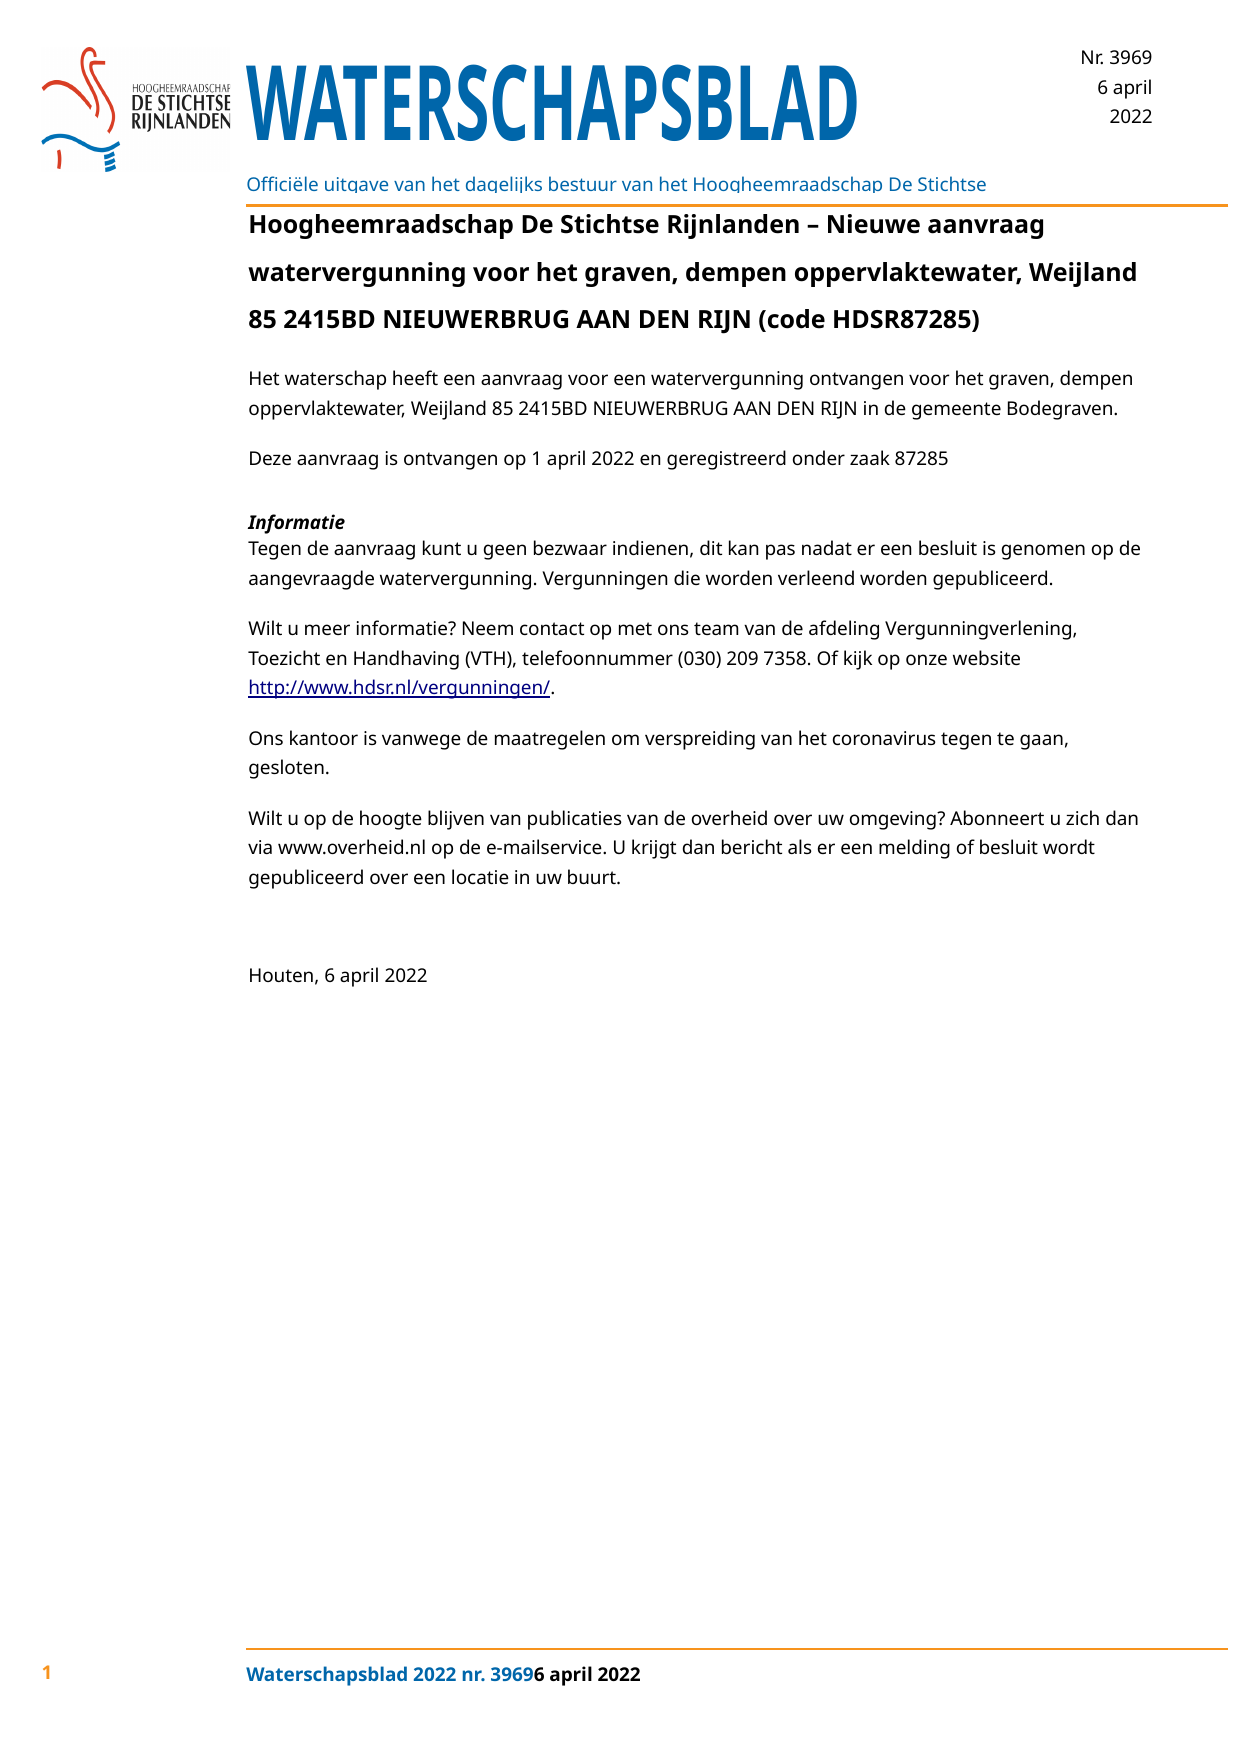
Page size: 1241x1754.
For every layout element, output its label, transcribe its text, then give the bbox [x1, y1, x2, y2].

text Informatie [248, 509, 1152, 535]
text Ons kantoor is vanwege de maatregelen om verspreiding van het coronavirus tegen te gaan, gesloten. [248, 725, 1152, 780]
text Deze aanvraag is ontvangen op 1 april 2022 en geregistreerd onder zaak 87285 [248, 446, 1152, 471]
text Wilt u meer informatie? Neem contact op met ons team van de afdeling Vergunningverlening, Toezicht en Handhaving (VTH), telefoonnummer (030) 209 7358. Of kijk op onze website http://www.hdsr.nl/vergunningen/. [248, 615, 1152, 700]
text Hoogheemraadschap De Stichtse Rijnlanden – Nieuwe aanvraag watervergunning voor het graven, dempen oppervlaktewater, Weijland 85 2415BD NIEUWERBRUG AAN DEN RIJN (code HDSR87285) [248, 207, 1152, 336]
picture [41, 47, 231, 172]
text Houten, 6 april 2022 [248, 962, 1152, 988]
text Tegen de aanvraag kunt u geen bezwaar indienen, dit kan pas nadat er een besluit is genomen op de aangevraagde watervergunning. Vergunningen die worden verleend worden gepubliceerd. [248, 535, 1152, 591]
text Wilt u op de hoogte blijven van publicaties van de overheid over uw omgeving? Abonneert u zich dan via www.overheid.nl op de e-mailservice. U krijgt dan bericht als er een melding of besluit wordt gepubliceerd over een locatie in uw buurt. [248, 805, 1152, 890]
text Het waterschap heeft een aanvraag voor een watervergunning ontvangen voor het graven, dempen oppervlaktewater, Weijland 85 2415BD NIEUWERBRUG AAN DEN RIJN in de gemeente Bodegraven. [248, 366, 1152, 421]
